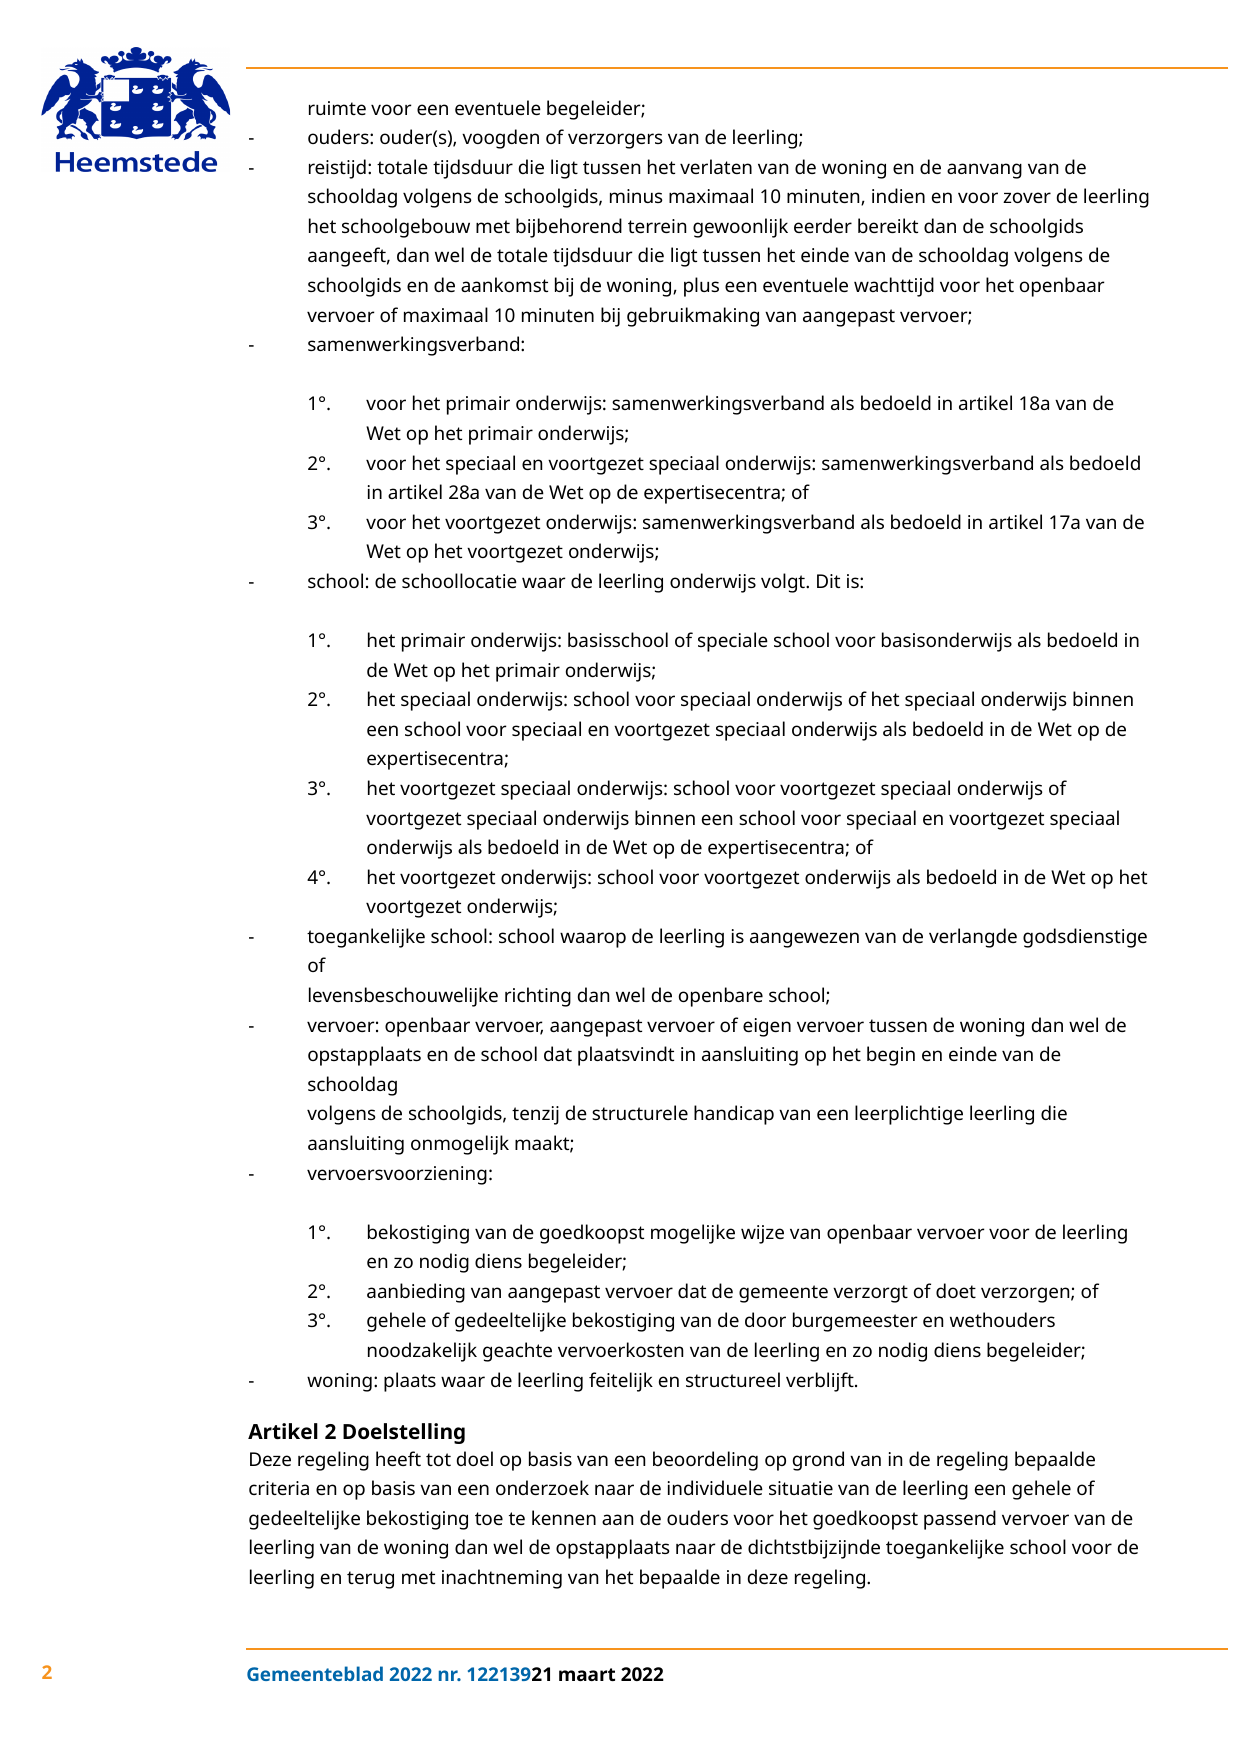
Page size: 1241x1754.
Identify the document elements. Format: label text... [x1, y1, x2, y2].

list gehele of gedeeltelijke bekostiging van de door burgemeester en wethouders noodzakelijk geachte vervoerkosten van de leerling en zo nodig diens begeleider; [307, 1308, 1152, 1363]
list voor het primair onderwijs: samenwerkingsverband als bedoeld in artikel 18a van de Wet op het primair onderwijs; [307, 391, 1152, 446]
list toegankelijke school: school waarop de leerling is aangewezen van de verlangde godsdienstige of [248, 923, 1152, 978]
list ouders: ouder(s), voogden of verzorgers van de leerling; [248, 124, 1152, 150]
text Deze regeling heeft tot doel op basis van een beoordeling op grond van in de regeling bepaalde criteria en op basis van een onderzoek naar de individuele situatie van de leerling een gehele of gedeeltelijke bekostiging toe te kennen aan de ouders voor het goedkoopst passend vervoer van de leerling van de woning dan wel de opstapplaats naar de dichtstbijzijnde toegankelijke school voor de leerling en terug met inachtneming van het bepaalde in deze regeling. [248, 1446, 1152, 1590]
list bekostiging van de goedkoopst mogelijke wijze van openbaar vervoer voor de leerling en zo nodig diens begeleider; [307, 1219, 1152, 1274]
list reistijd: totale tijdsduur die ligt tussen het verlaten van de woning en de aanvang van de schooldag volgens de schoolgids, minus maximaal 10 minuten, indien en voor zover de leerling het schoolgebouw met bijbehorend terrein gewoonlijk eerder bereikt dan de schoolgids aangeeft, dan wel de totale tijdsduur die ligt tussen het einde van de schooldag volgens de schoolgids en de aankomst bij de woning, plus een eventuele wachttijd voor het openbaar vervoer of maximaal 10 minuten bij gebruikmaking van aangepast vervoer; [248, 154, 1152, 328]
list het voortgezet speciaal onderwijs: school voor voortgezet speciaal onderwijs of voortgezet speciaal onderwijs binnen een school voor speciaal en voortgezet speciaal onderwijs als bedoeld in de Wet op de expertisecentra; of [307, 775, 1152, 860]
list opstapplaats en de school dat plaatsvindt in aansluiting op het begin en einde van de schooldag [248, 1041, 1152, 1097]
list ruimte voor een eventuele begeleider; [248, 95, 1152, 121]
list het speciaal onderwijs: school voor speciaal onderwijs of het speciaal onderwijs binnen een school voor speciaal en voortgezet speciaal onderwijs als bedoeld in de Wet op de expertisecentra; [307, 686, 1152, 771]
text Artikel 2 Doelstelling [248, 1417, 1152, 1446]
list vervoer: openbaar vervoer, aangepast vervoer of eigen vervoer tussen de woning dan wel de [248, 1012, 1152, 1038]
list voor het voortgezet onderwijs: samenwerkingsverband als bedoeld in artikel 17a van de Wet op het voortgezet onderwijs; [307, 509, 1152, 564]
list woning: plaats waar de leerling feitelijk en structureel verblijft. [248, 1367, 1152, 1393]
list samenwerkingsverband: [248, 331, 1152, 357]
list vervoersvoorziening: [248, 1160, 1152, 1186]
list het voortgezet onderwijs: school voor voortgezet onderwijs als bedoeld in de Wet op het voortgezet onderwijs; [307, 864, 1152, 919]
list volgens de schoolgids, tenzij de structurele handicap van een leerplichtige leerling die aansluiting onmogelijk maakt; [248, 1101, 1152, 1156]
list aanbieding van aangepast vervoer dat de gemeente verzorgt of doet verzorgen; of [307, 1278, 1152, 1304]
picture [41, 47, 231, 172]
list school: de schoollocatie waar de leerling onderwijs volgt. Dit is: [248, 568, 1152, 594]
list levensbeschouwelijke richting dan wel de openbare school; [248, 982, 1152, 1008]
list het primair onderwijs: basisschool of speciale school voor basisonderwijs als bedoeld in de Wet op het primair onderwijs; [307, 627, 1152, 683]
list voor het speciaal en voortgezet speciaal onderwijs: samenwerkingsverband als bedoeld in artikel 28a van de Wet op de expertisecentra; of [307, 450, 1152, 505]
